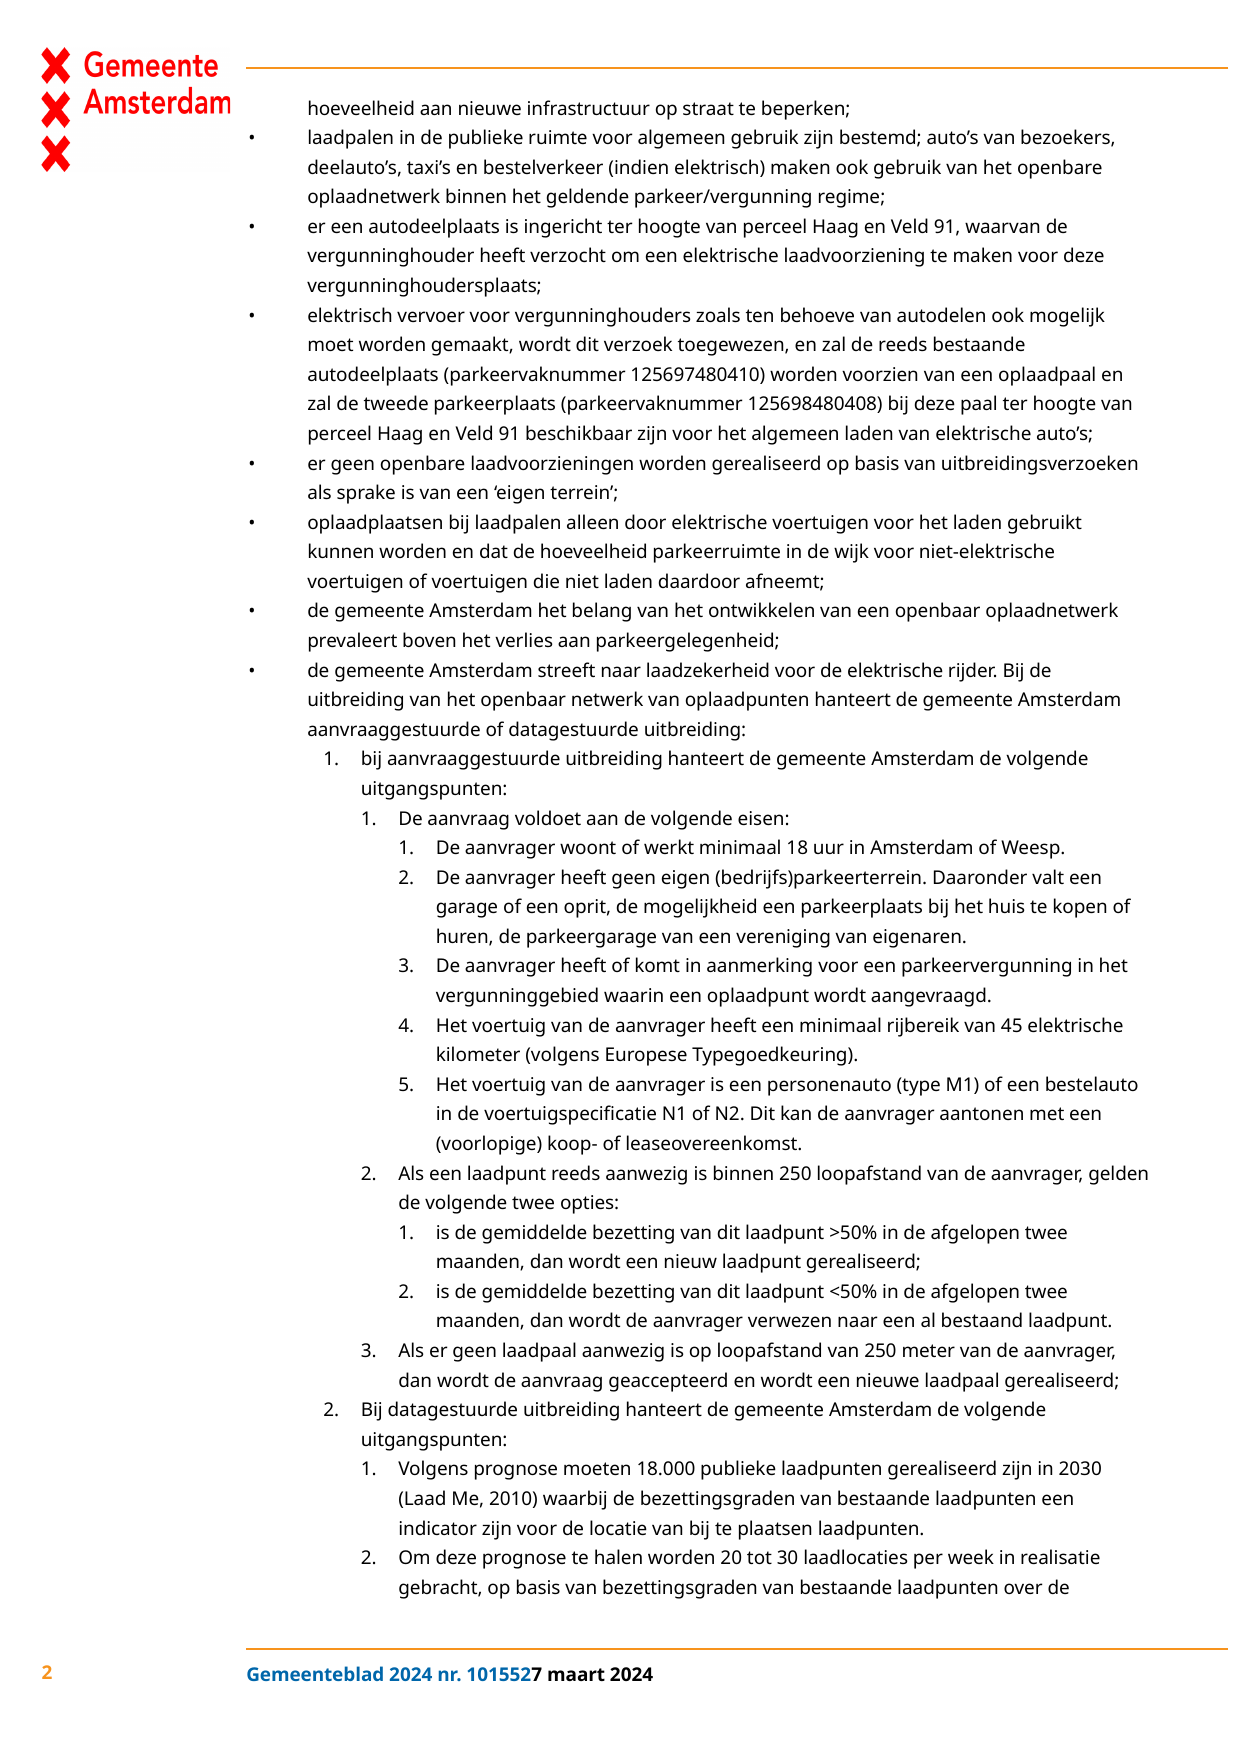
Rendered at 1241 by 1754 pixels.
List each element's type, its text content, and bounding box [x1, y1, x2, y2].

list Als er geen laadpaal aanwezig is op loopafstand van 250 meter van de aanvrager, dan wordt de aanvraag geaccepteerd en wordt een nieuwe laadpaal gerealiseerd; [361, 1337, 1152, 1393]
list is de gemiddelde bezetting van dit laadpunt >50% in de afgelopen twee maanden, dan wordt een nieuw laadpunt gerealiseerd; [398, 1219, 1152, 1274]
list elektrisch vervoer voor vergunninghouders zoals ten behoeve van autodelen ook mogelijk moet worden gemaakt, wordt dit verzoek toegewezen, en zal de reeds bestaande autodeelplaats (parkeervaknummer 125697480410) worden voorzien van een oplaadpaal en zal de tweede parkeerplaats (parkeervaknummer 125698480408) bij deze paal ter hoogte van perceel Haag en Veld 91 beschikbaar zijn voor het algemeen laden van elektrische auto’s; [248, 302, 1152, 446]
list er geen openbare laadvoorzieningen worden gerealiseerd op basis van uitbreidingsverzoeken als sprake is van een ‘eigen terrein’; [248, 450, 1152, 505]
list Bij datagestuurde uitbreiding hanteert de gemeente Amsterdam de volgende uitgangspunten: [323, 1396, 1152, 1452]
list hoeveelheid aan nieuwe infrastructuur op straat te beperken; [248, 95, 1152, 121]
list De aanvrager heeft geen eigen (bedrijfs)parkeerterrein. Daaronder valt een garage of een oprit, de mogelijkheid een parkeerplaats bij het huis te kopen of huren, de parkeergarage van een vereniging van eigenaren. [398, 864, 1152, 949]
list de gemeente Amsterdam streeft naar laadzekerheid voor de elektrische rijder. Bij de uitbreiding van het openbaar netwerk van oplaadpunten hanteert de gemeente Amsterdam aanvraaggestuurde of datagestuurde uitbreiding: [248, 657, 1152, 742]
list De aanvraag voldoet aan de volgende eisen: [361, 805, 1152, 831]
picture [41, 47, 231, 172]
list is de gemiddelde bezetting van dit laadpunt <50% in de afgelopen twee maanden, dan wordt de aanvrager verwezen naar een al bestaand laadpunt. [398, 1278, 1152, 1333]
list De aanvrager heeft of komt in aanmerking voor een parkeervergunning in het vergunninggebied waarin een oplaadpunt wordt aangevraagd. [398, 953, 1152, 1008]
list Het voertuig van de aanvrager heeft een minimaal rijbereik van 45 elektrische kilometer (volgens Europese Typegoedkeuring). [398, 1012, 1152, 1067]
list bij aanvraaggestuurde uitbreiding hanteert de gemeente Amsterdam de volgende uitgangspunten: [323, 746, 1152, 801]
list de gemeente Amsterdam het belang van het ontwikkelen van een openbaar oplaadnetwerk prevaleert boven het verlies aan parkeergelegenheid; [248, 598, 1152, 653]
list oplaadplaatsen bij laadpalen alleen door elektrische voertuigen voor het laden gebruikt kunnen worden en dat de hoeveelheid parkeerruimte in de wijk voor niet-elektrische voertuigen of voertuigen die niet laden daardoor afneemt; [248, 509, 1152, 594]
list er een autodeelplaats is ingericht ter hoogte van perceel Haag en Veld 91, waarvan de vergunninghouder heeft verzocht om een elektrische laadvoorziening te maken voor deze vergunninghoudersplaats; [248, 213, 1152, 298]
list laadpalen in de publieke ruimte voor algemeen gebruik zijn bestemd; auto’s van bezoekers, deelauto’s, taxi’s en bestelverkeer (indien elektrisch) maken ook gebruik van het openbare oplaadnetwerk binnen het geldende parkeer/vergunning regime; [248, 124, 1152, 209]
list Volgens prognose moeten 18.000 publieke laadpunten gerealiseerd zijn in 2030 (Laad Me, 2010) waarbij de bezettingsgraden van bestaande laadpunten een indicator zijn voor de locatie van bij te plaatsen laadpunten. [361, 1456, 1152, 1541]
list Het voertuig van de aanvrager is een personenauto (type M1) of een bestelauto in de voertuigspecificatie N1 of N2. Dit kan de aanvrager aantonen met een (voorlopige) koop- of leaseovereenkomst. [398, 1071, 1152, 1156]
list Om deze prognose te halen worden 20 tot 30 laadlocaties per week in realisatie gebracht, op basis van bezettingsgraden van bestaande laadpunten over de [361, 1544, 1152, 1600]
list Als een laadpunt reeds aanwezig is binnen 250 loopafstand van de aanvrager, gelden de volgende twee opties: [361, 1160, 1152, 1215]
list De aanvrager woont of werkt minimaal 18 uur in Amsterdam of Weesp. [398, 834, 1152, 860]
